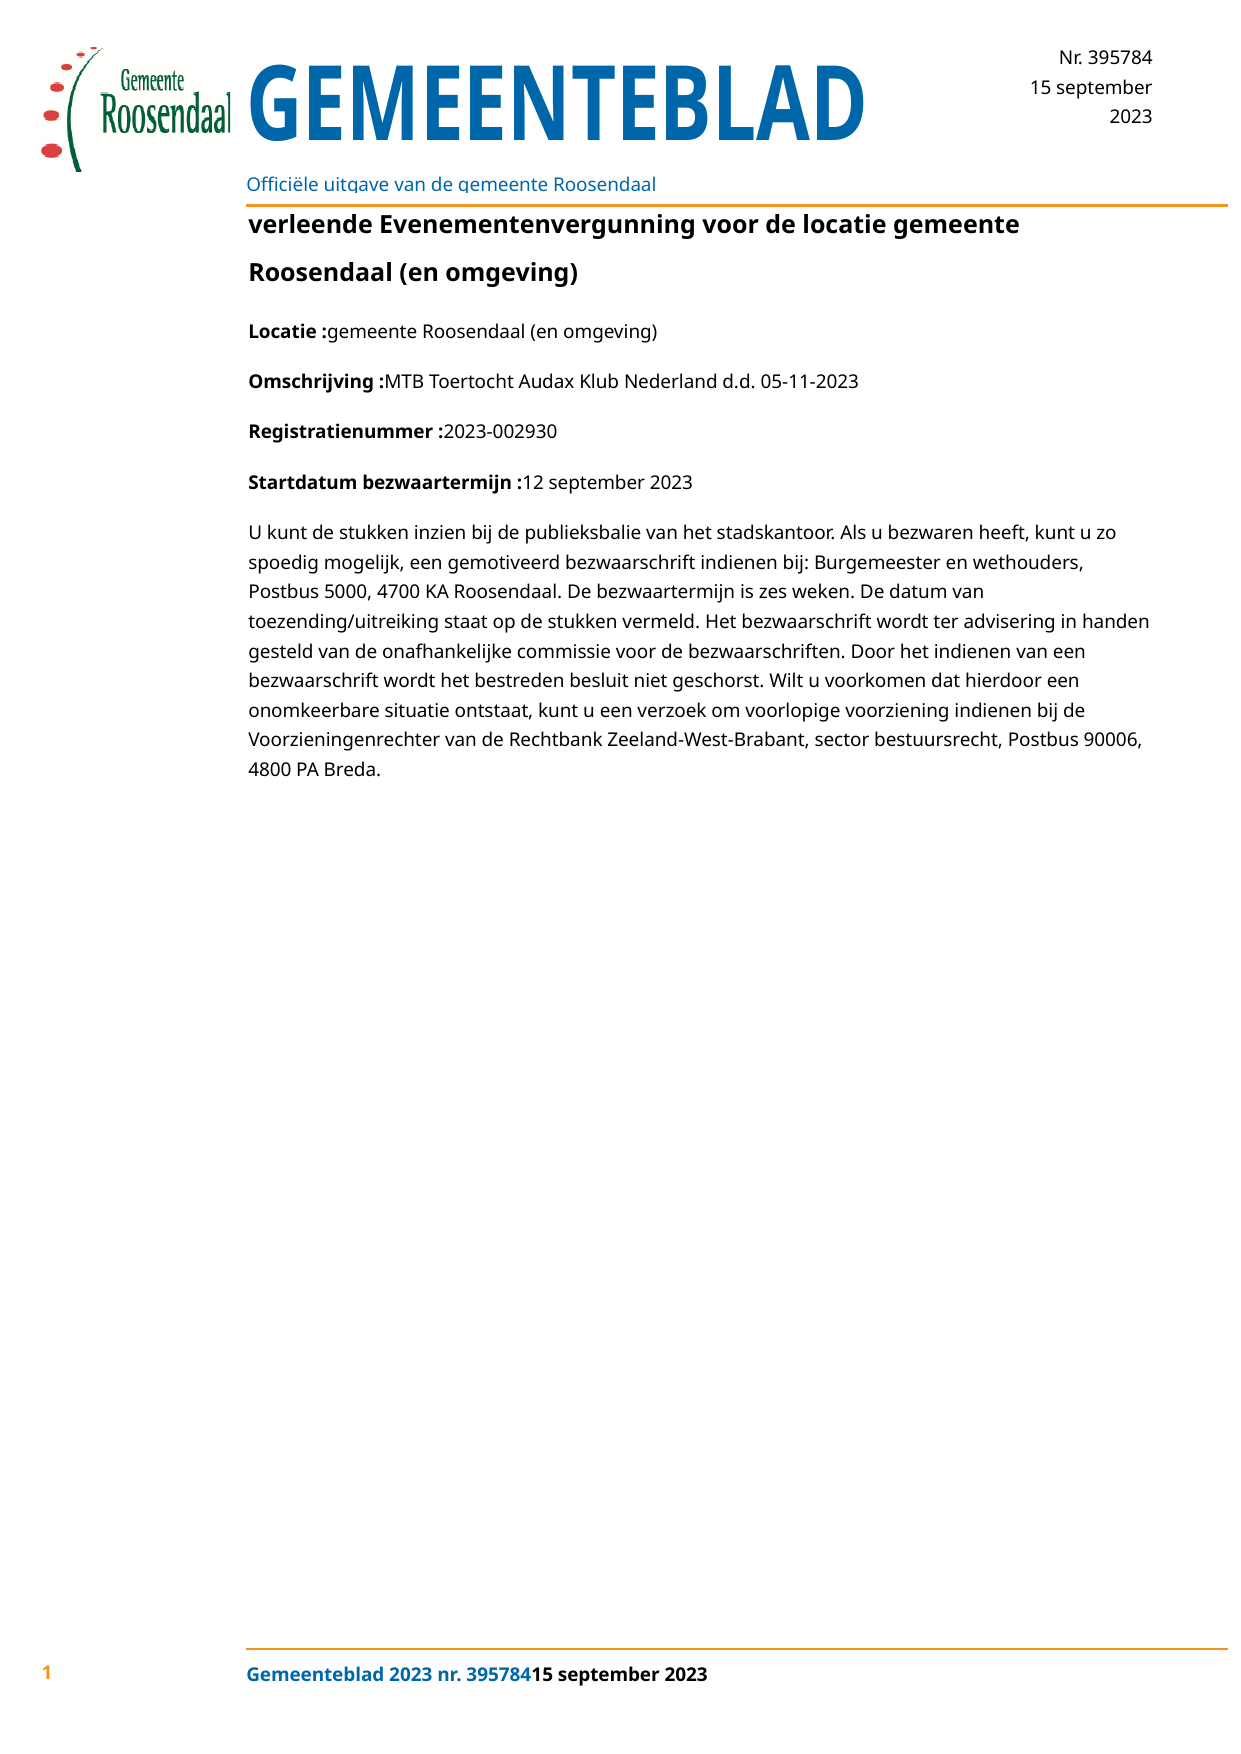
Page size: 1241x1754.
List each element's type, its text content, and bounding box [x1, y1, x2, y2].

text Omschrijving :MTB Toertocht Audax Klub Nederland d.d. 05-11-2023 [248, 368, 1152, 394]
text Registratienummer :2023-002930 [248, 419, 1152, 444]
text Locatie :gemeente Roosendaal (en omgeving) [248, 318, 1152, 344]
text verleende Evenementenvergunning voor de locatie gemeente Roosendaal (en omgeving) [248, 207, 1152, 288]
text Startdatum bezwaartermijn :12 september 2023 [248, 469, 1152, 495]
picture [41, 47, 231, 172]
text U kunt de stukken inzien bij de publieksbalie van het stadskantoor. Als u bezwaren heeft, kunt u zo spoedig mogelijk, een gemotiveerd bezwaarschrift indienen bij: Burgemeester en wethouders, Postbus 5000, 4700 KA Roosendaal. De bezwaartermijn is zes weken. De datum van toezending/uitreiking staat op de stukken vermeld. Het bezwaarschrift wordt ter advisering in handen gesteld van de onafhankelijke commissie voor de bezwaarschriften. Door het indienen van een bezwaarschrift wordt het bestreden besluit niet geschorst. Wilt u voorkomen dat hierdoor een onomkeerbare situatie ontstaat, kunt u een verzoek om voorlopige voorziening indienen bij de Voorzieningenrechter van de Rechtbank Zeeland-West-Brabant, sector bestuursrecht, Postbus 90006, 4800 PA Breda. [248, 519, 1152, 782]
